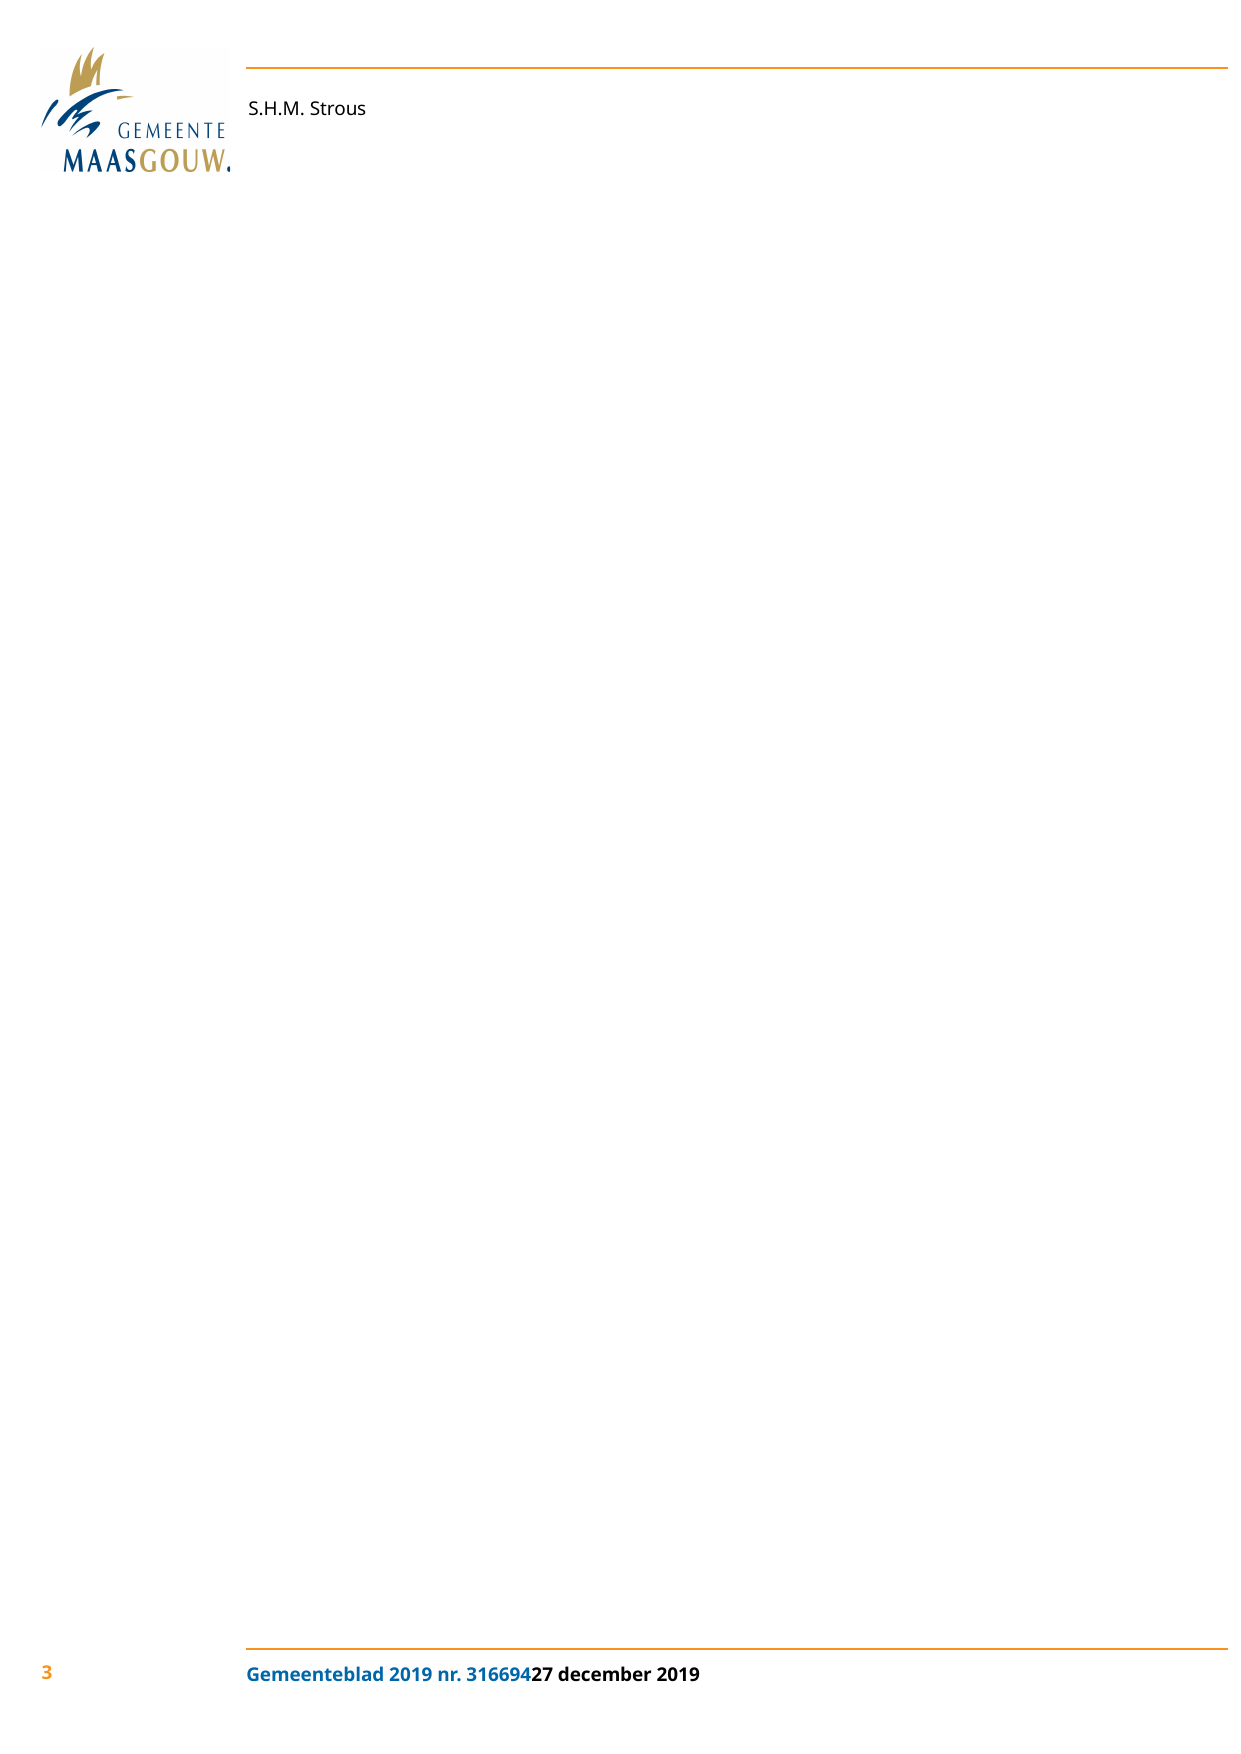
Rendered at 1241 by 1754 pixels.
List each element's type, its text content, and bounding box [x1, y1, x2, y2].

picture [41, 47, 231, 172]
text S.H.M. Strous [248, 95, 1152, 121]
